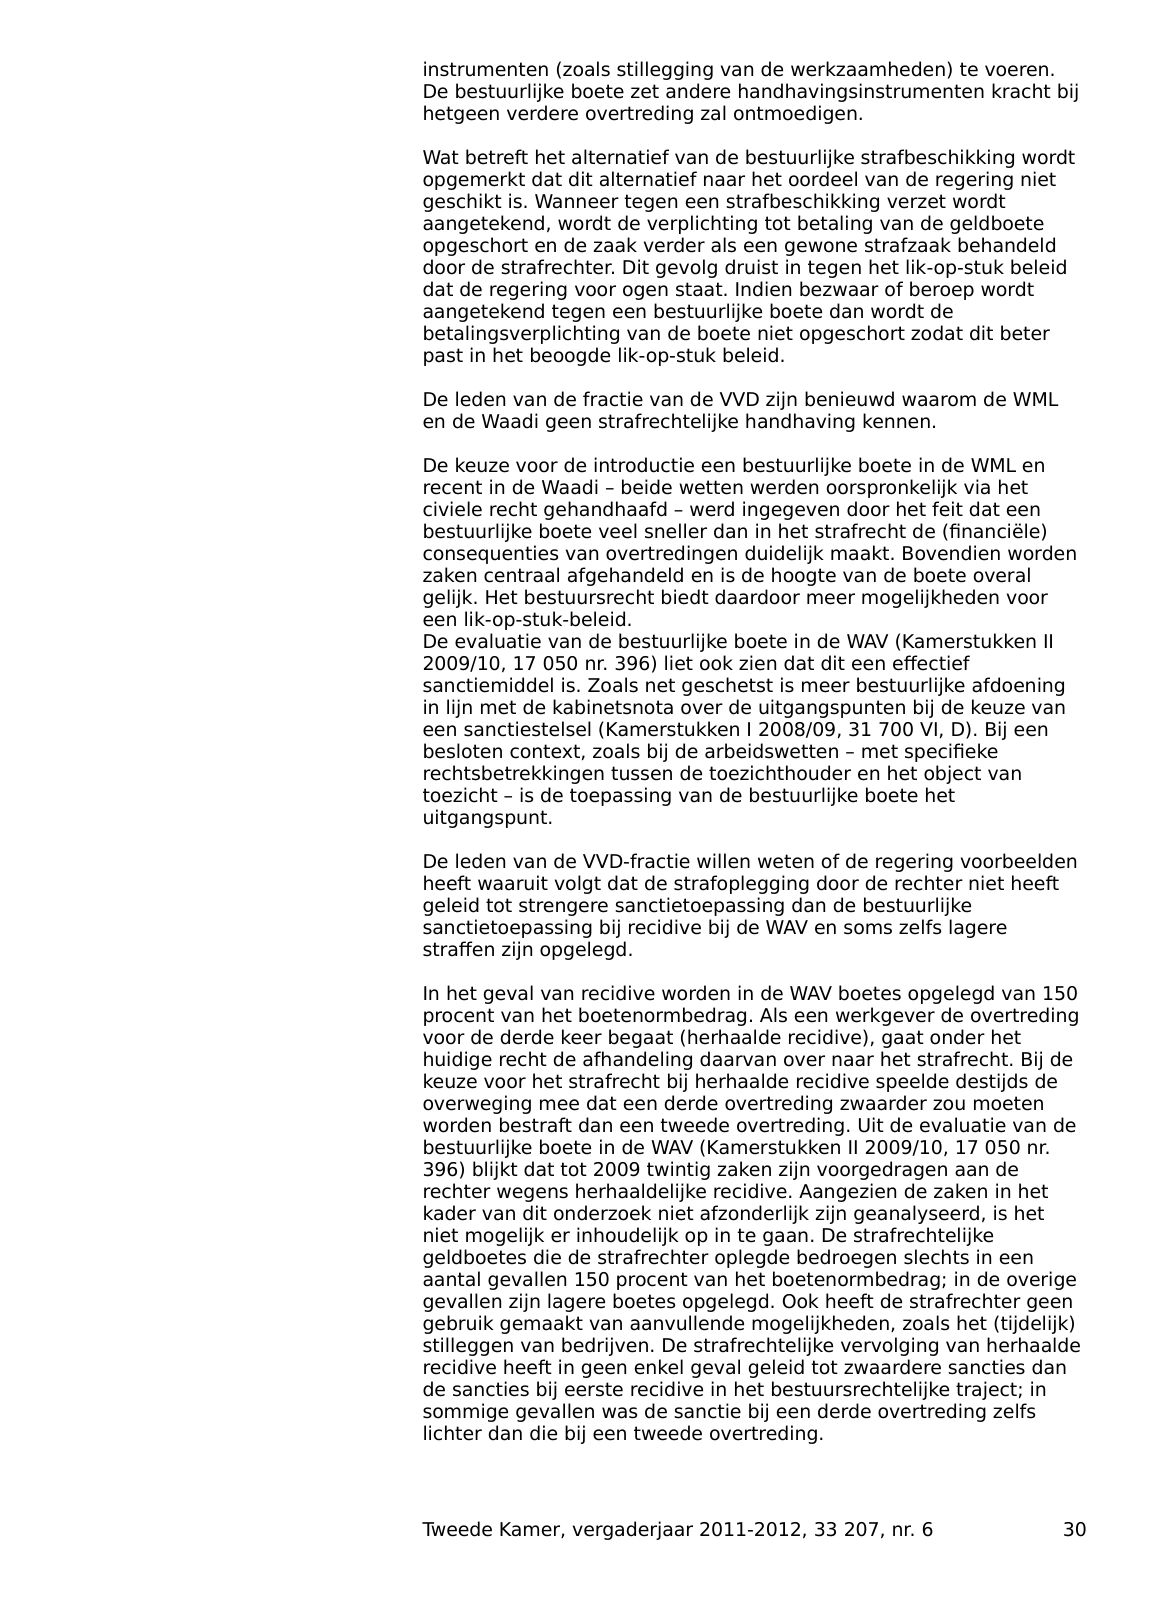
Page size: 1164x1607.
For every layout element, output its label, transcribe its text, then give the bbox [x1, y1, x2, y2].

text De leden van de fractie van de VVD zijn benieuwd waarom de WML en de Waadi geen strafrechtelijke handhaving kennen. [422, 389, 1087, 433]
text De keuze voor de introductie een bestuurlijke boete in de WML en recent in de Waadi – beide wetten werden oorspronkelijk via het civiele recht gehandhaafd – werd ingegeven door het feit dat een bestuurlijke boete veel sneller dan in het strafrecht de (financiële) consequenties van overtredingen duidelijk maakt. Bovendien worden zaken centraal afgehandeld en is de hoogte van de boete overal gelijk. Het bestuursrecht biedt daardoor meer mogelijkheden voor een lik-op-stuk-beleid. [422, 455, 1087, 631]
text Wat betreft het alternatief van de bestuurlijke strafbeschikking wordt opgemerkt dat dit alternatief naar het oordeel van de regering niet geschikt is. Wanneer tegen een strafbeschikking verzet wordt aangetekend, wordt de verplichting tot betaling van de geldboete opgeschort en de zaak verder als een gewone strafzaak behandeld door de strafrechter. Dit gevolg druist in tegen het lik-op-stuk beleid dat de regering voor ogen staat. Indien bezwaar of beroep wordt aangetekend tegen een bestuurlijke boete dan wordt de betalingsverplichting van de boete niet opgeschort zodat dit beter past in het beoogde lik-op-stuk beleid. [422, 147, 1087, 367]
text instrumenten (zoals stillegging van de werkzaamheden) te voeren. De bestuurlijke boete zet andere handhavingsinstrumenten kracht bij hetgeen verdere overtreding zal ontmoedigen. [422, 59, 1087, 125]
text De leden van de VVD-fractie willen weten of de regering voorbeelden heeft waaruit volgt dat de strafoplegging door de rechter niet heeft geleid tot strengere sanctietoepassing dan de bestuurlijke sanctietoepassing bij recidive bij de WAV en soms zelfs lagere straffen zijn opgelegd. [422, 851, 1087, 961]
text In het geval van recidive worden in de WAV boetes opgelegd van 150 procent van het boetenormbedrag. Als een werkgever de overtreding voor de derde keer begaat (herhaalde recidive), gaat onder het huidige recht de afhandeling daarvan over naar het strafrecht. Bij de keuze voor het strafrecht bij herhaalde recidive speelde destijds de overweging mee dat een derde overtreding zwaarder zou moeten worden bestraft dan een tweede overtreding. Uit de evaluatie van de bestuurlijke boete in de WAV (Kamerstukken II 2009/10, 17 050 nr. 396) blijkt dat tot 2009 twintig zaken zijn voorgedragen aan de rechter wegens herhaaldelijke recidive. Aangezien de zaken in het kader van dit onderzoek niet afzonderlijk zijn geanalyseerd, is het niet mogelijk er inhoudelijk op in te gaan. De strafrechtelijke geldboetes die de strafrechter oplegde bedroegen slechts in een aantal gevallen 150 procent van het boetenormbedrag; in de overige gevallen zijn lagere boetes opgelegd. Ook heeft de strafrechter geen gebruik gemaakt van aanvullende mogelijkheden, zoals het (tijdelijk) stilleggen van bedrijven. De strafrechtelijke vervolging van herhaalde recidive heeft in geen enkel geval geleid tot zwaardere sancties dan de sancties bij eerste recidive in het bestuursrechtelijke traject; in sommige gevallen was de sanctie bij een derde overtreding zelfs lichter dan die bij een tweede overtreding. [422, 983, 1087, 1445]
text De evaluatie van de bestuurlijke boete in de WAV (Kamerstukken II 2009/10, 17 050 nr. 396) liet ook zien dat dit een effectief sanctiemiddel is. Zoals net geschetst is meer bestuurlijke afdoening in lijn met de kabinetsnota over de uitgangspunten bij de keuze van een sanctiestelsel (Kamerstukken I 2008/09, 31 700 VI, D). Bij een besloten context, zoals bij de arbeidswetten – met specifieke rechtsbetrekkingen tussen de toezichthouder en het object van toezicht – is de toepassing van de bestuurlijke boete het uitgangspunt. [422, 631, 1087, 829]
